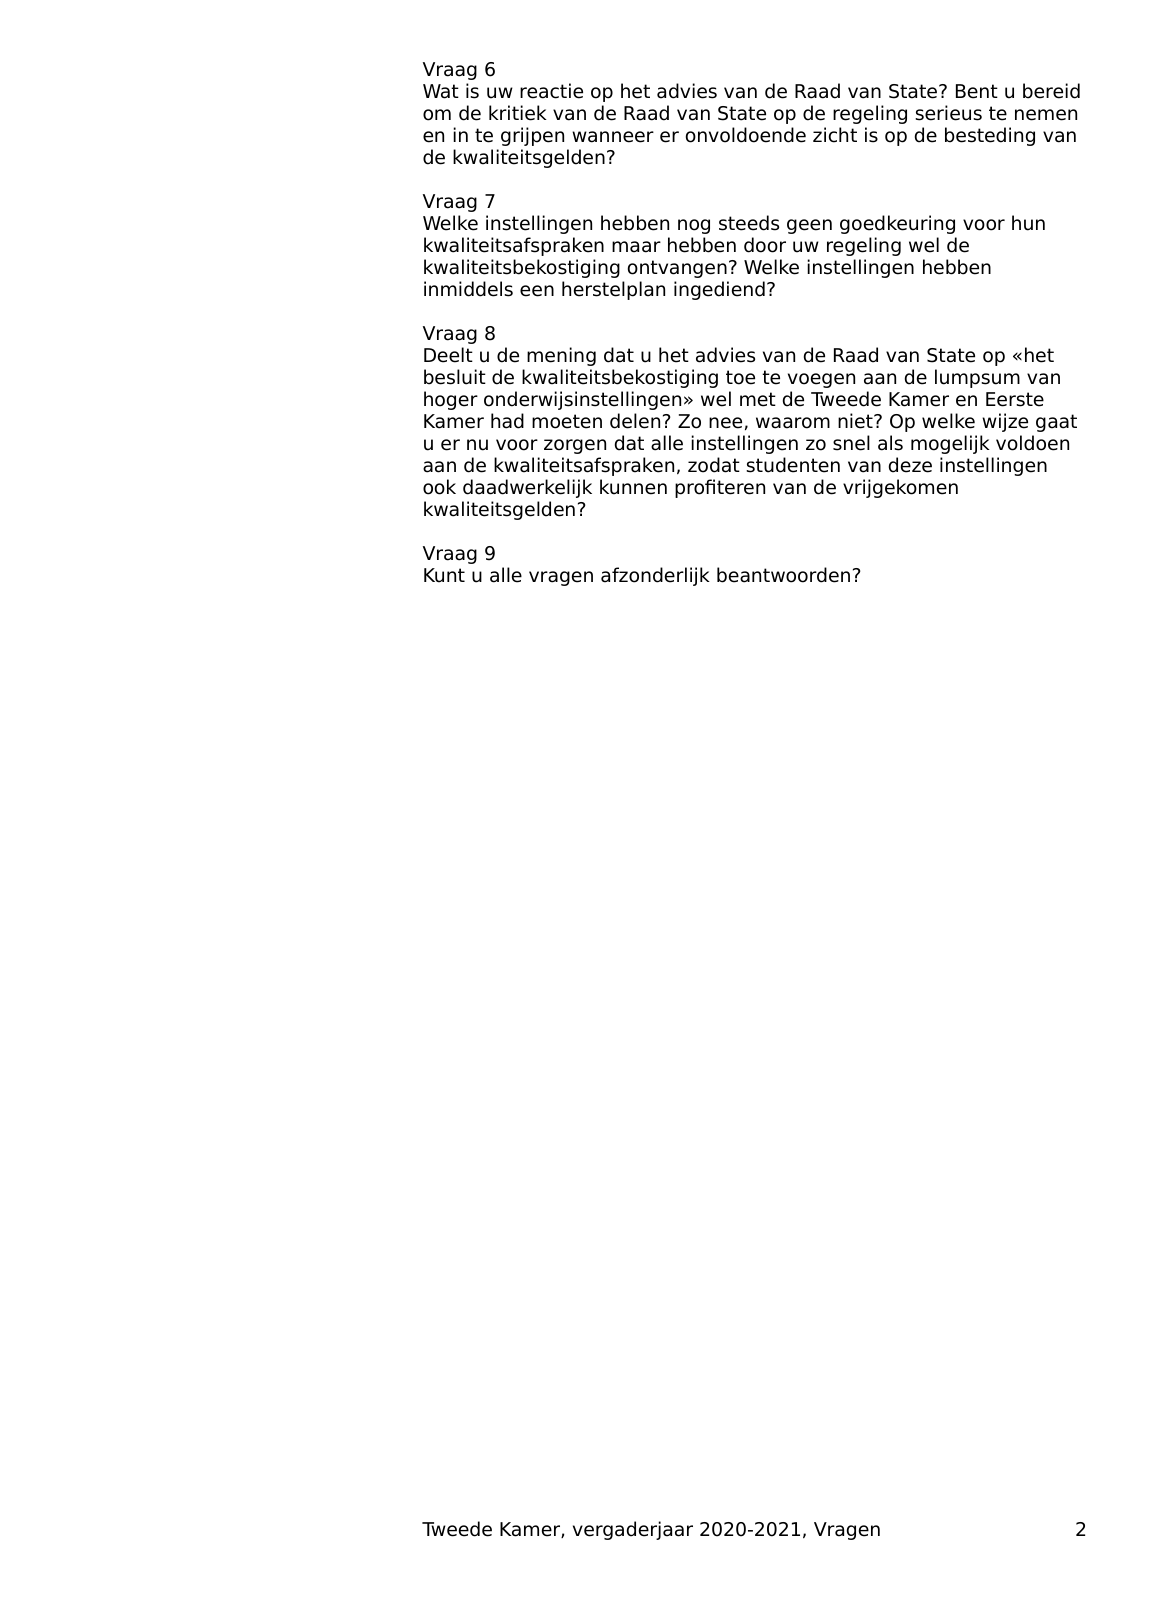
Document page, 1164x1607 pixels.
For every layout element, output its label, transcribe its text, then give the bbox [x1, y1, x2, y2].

text Kunt u alle vragen afzonderlijk beantwoorden? [422, 565, 1087, 587]
text Welke instellingen hebben nog steeds geen goedkeuring voor hun kwaliteitsafspraken maar hebben door uw regeling wel de kwaliteitsbekostiging ontvangen? Welke instellingen hebben inmiddels een herstelplan ingediend? [422, 213, 1087, 301]
text Vraag 6 [422, 59, 1087, 81]
text Wat is uw reactie op het advies van de Raad van State? Bent u bereid om de kritiek van de Raad van State op de regeling serieus te nemen en in te grijpen wanneer er onvoldoende zicht is op de besteding van de kwaliteitsgelden? [422, 81, 1087, 169]
text Vraag 7 [422, 191, 1087, 213]
text Vraag 8 [422, 323, 1087, 345]
text Deelt u de mening dat u het advies van de Raad van State op «het besluit de kwaliteitsbekostiging toe te voegen aan de lumpsum van hoger onderwijsinstellingen» wel met de Tweede Kamer en Eerste Kamer had moeten delen? Zo nee, waarom niet? Op welke wijze gaat u er nu voor zorgen dat alle instellingen zo snel als mogelijk voldoen aan de kwaliteitsafspraken, zodat studenten van deze instellingen ook daadwerkelijk kunnen profiteren van de vrijgekomen kwaliteitsgelden? [422, 345, 1087, 521]
text Vraag 9 [422, 543, 1087, 565]
